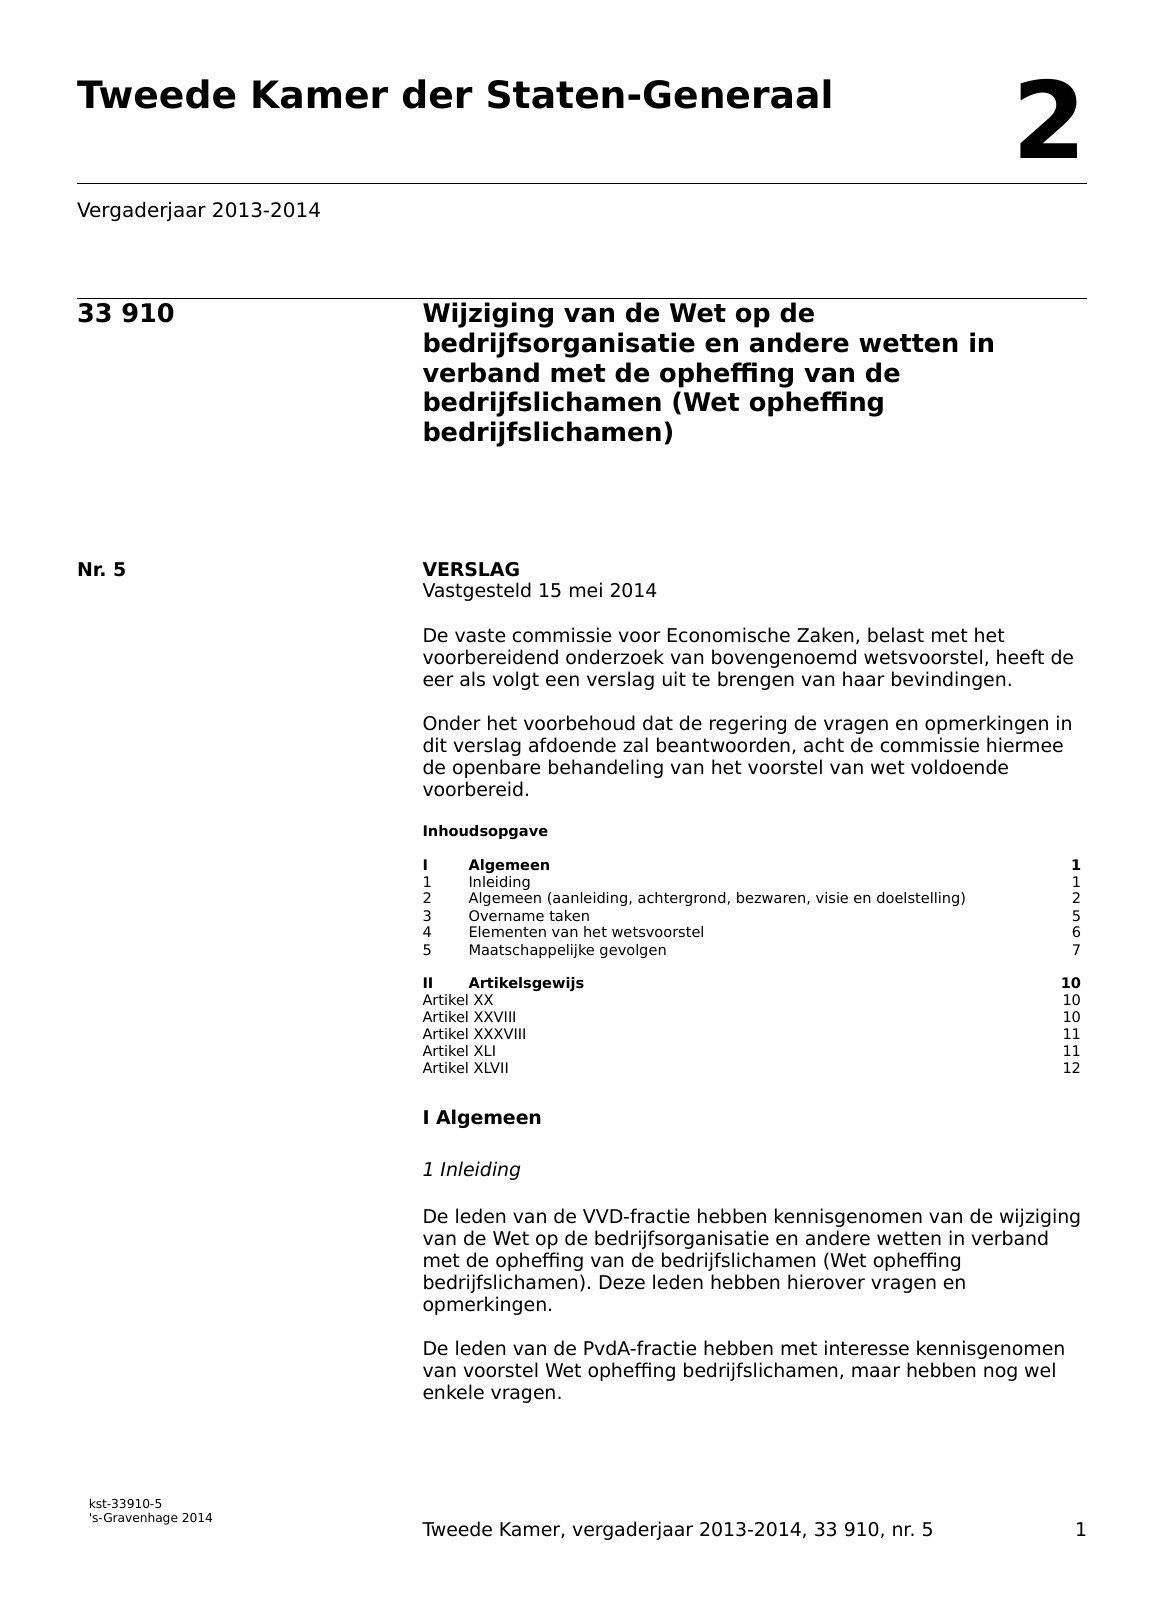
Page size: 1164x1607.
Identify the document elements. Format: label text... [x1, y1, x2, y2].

table_cell 2 [983, 890, 1087, 907]
table_cell Maatschappelijke gevolgen [462, 941, 983, 958]
table_cell 6 [983, 924, 1087, 941]
table_cell [983, 840, 1087, 856]
table_cell 10 [983, 992, 1087, 1009]
table_cell 3 [422, 908, 462, 924]
table_cell 4 [422, 924, 462, 941]
table_cell Artikel XXXVIII [422, 1026, 983, 1043]
table_header 2 [886, 59, 1087, 183]
text Onder het voorbehoud dat de regering de vragen en opmerkingen in dit verslag afdoende zal beantwoorden, acht de commissie hiermee de openbare behandeling van het voorstel van wet voldoende voorbereid. [422, 713, 1087, 801]
table_cell I [422, 856, 462, 873]
table_cell [462, 958, 983, 975]
text De leden van de VVD-fractie hebben kennisgenomen van de wijziging van de Wet op de bedrijfsorganisatie en andere wetten in verband met de opheffing van de bedrijfslichamen (Wet opheffing bedrijfslichamen). Deze leden hebben hierover vragen en opmerkingen. [422, 1206, 1087, 1316]
table_cell Artikelsgewijs [462, 975, 983, 992]
table_cell Algemeen (aanleiding, achtergrond, bezwaren, visie en doelstelling) [462, 890, 983, 907]
text kst-33910-5 [88, 1497, 323, 1511]
table_cell 7 [983, 941, 1087, 958]
table_cell Artikel XLI [422, 1043, 983, 1060]
table_header Inhoudsopgave [422, 823, 983, 839]
table_cell Inleiding [462, 874, 983, 890]
table_cell 10 [983, 1009, 1087, 1026]
subtitle Nr. 5 VERSLAG [77, 558, 1087, 580]
table_cell Vergaderjaar 2013-2014 [77, 184, 1087, 298]
table_cell [422, 840, 462, 856]
table_cell 2 [422, 890, 462, 907]
table_cell Elementen van het wetsvoorstel [462, 924, 983, 941]
table_cell 11 [983, 1026, 1087, 1043]
text De vaste commissie voor Economische Zaken, belast met het voorbereidend onderzoek van bovengenoemd wetsvoorstel, heeft de eer als volgt een verslag uit te brengen van haar bevindingen. [422, 624, 1087, 691]
table_header Tweede Kamer der Staten-Generaal [77, 59, 886, 183]
subtitle 1 Inleiding [422, 1159, 1087, 1181]
table_cell Overname taken [462, 908, 983, 924]
table_cell [422, 958, 462, 975]
table_cell Artikel XLVII [422, 1060, 983, 1077]
subtitle I Algemeen [422, 1107, 1087, 1129]
text 's-Gravenhage 2014 [88, 1511, 323, 1525]
table_cell 1 [422, 874, 462, 890]
table_header [983, 823, 1087, 839]
table_cell 11 [983, 1043, 1087, 1060]
table_cell Artikel XXVIII [422, 1009, 983, 1026]
table_cell 5 [983, 908, 1087, 924]
table_cell Algemeen [462, 856, 983, 873]
table_cell [462, 840, 983, 856]
table_cell Artikel XX [422, 992, 983, 1009]
table_cell 12 [983, 1060, 1087, 1077]
table_cell [983, 958, 1087, 975]
table_cell 10 [983, 975, 1087, 992]
text Vastgesteld 15 mei 2014 [422, 580, 1087, 602]
subtitle 33 910 Wijziging van de Wet op de bedrijfsorganisatie en andere wetten in verband met de opheffing van de bedrijfslichamen (Wet opheffing bedrijfslichamen) [77, 299, 1087, 447]
table_cell II [422, 975, 462, 992]
table_cell 1 [983, 874, 1087, 890]
table_cell 1 [983, 856, 1087, 873]
table_cell 5 [422, 941, 462, 958]
text De leden van de PvdA-fractie hebben met interesse kennisgenomen van voorstel Wet opheffing bedrijfslichamen, maar hebben nog wel enkele vragen. [422, 1338, 1087, 1404]
